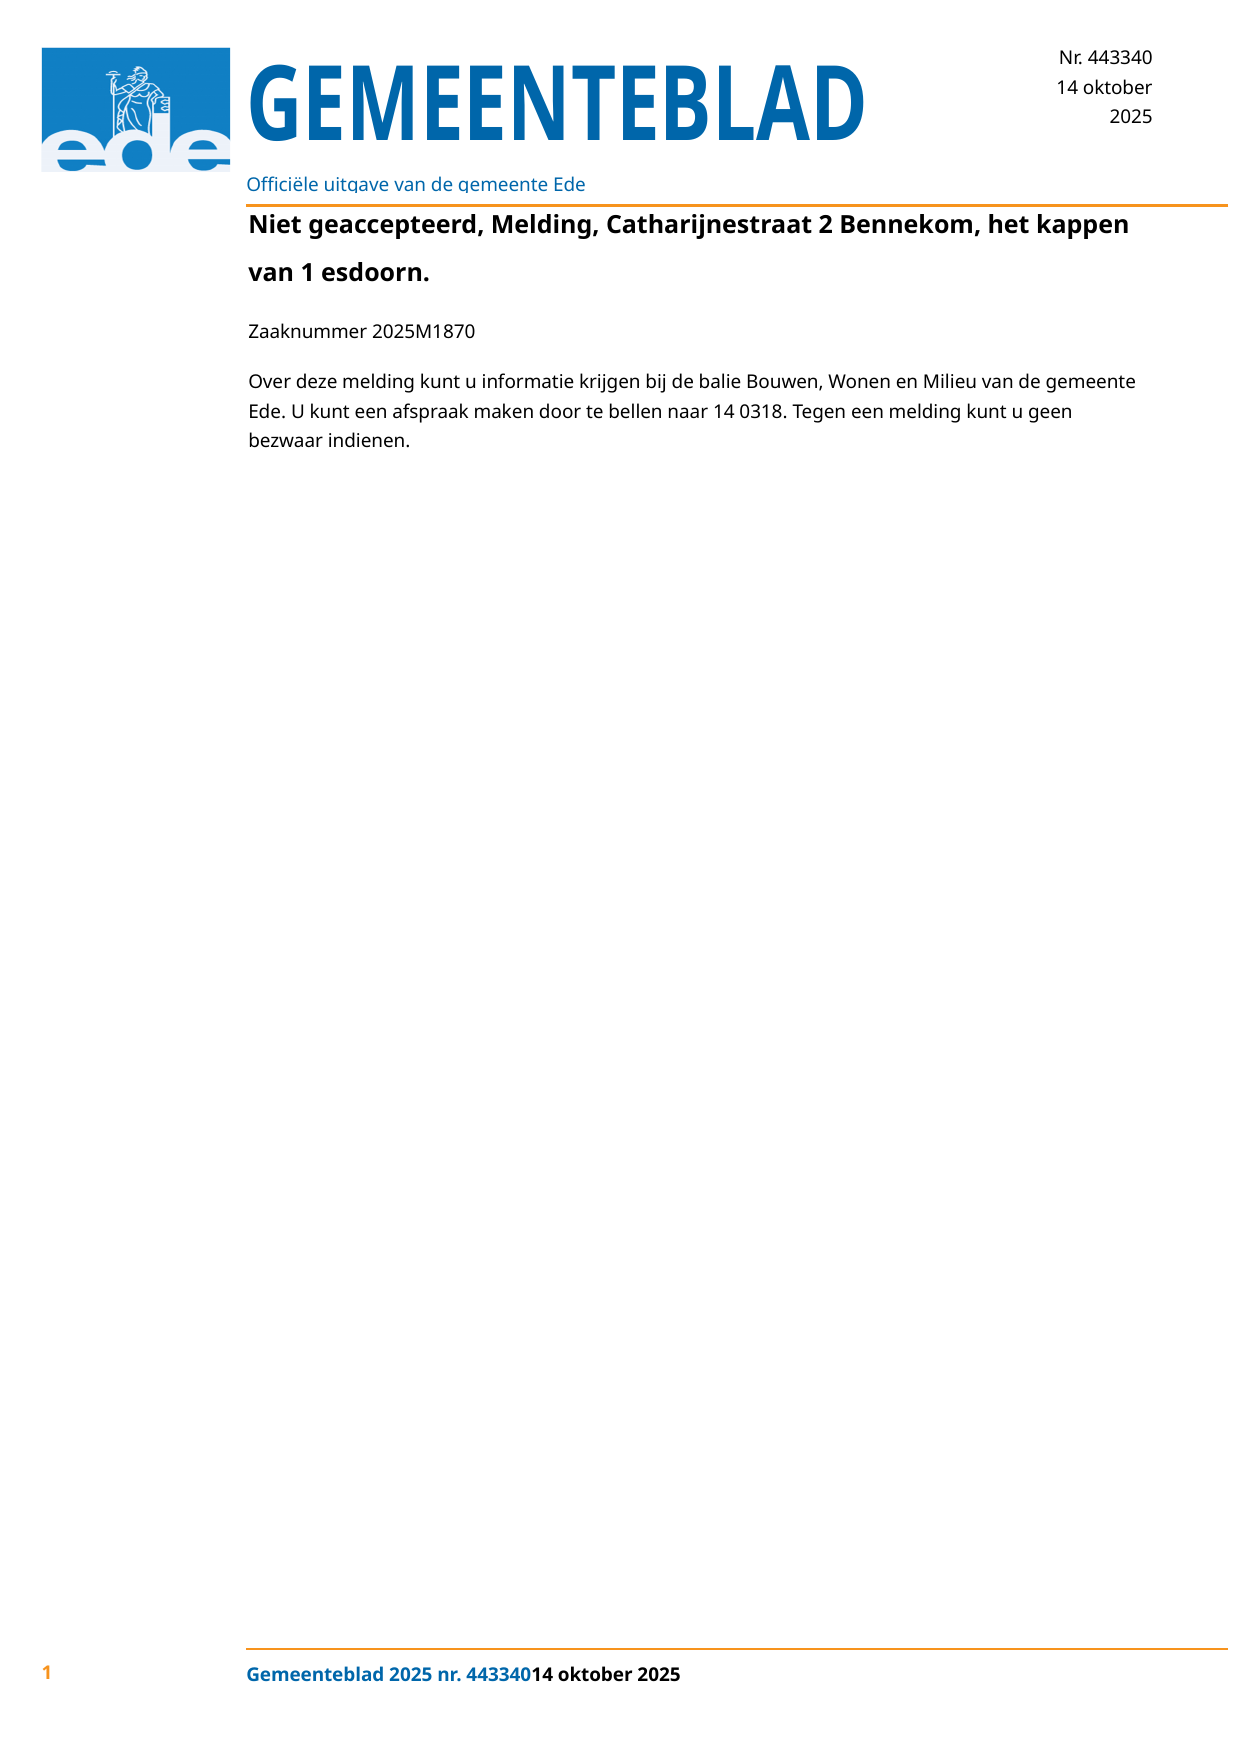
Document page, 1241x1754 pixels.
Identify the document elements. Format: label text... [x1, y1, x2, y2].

text Niet geaccepteerd, Melding, Catharijnestraat 2 Bennekom, het kappen van 1 esdoorn. [248, 207, 1152, 288]
picture [41, 47, 231, 172]
text Over deze melding kunt u informatie krijgen bij de balie Bouwen, Wonen en Milieu van de gemeente Ede. U kunt een afspraak maken door te bellen naar 14 0318. Tegen een melding kunt u geen bezwaar indienen. [248, 368, 1152, 453]
text Zaaknummer 2025M1870 [248, 318, 1152, 344]
